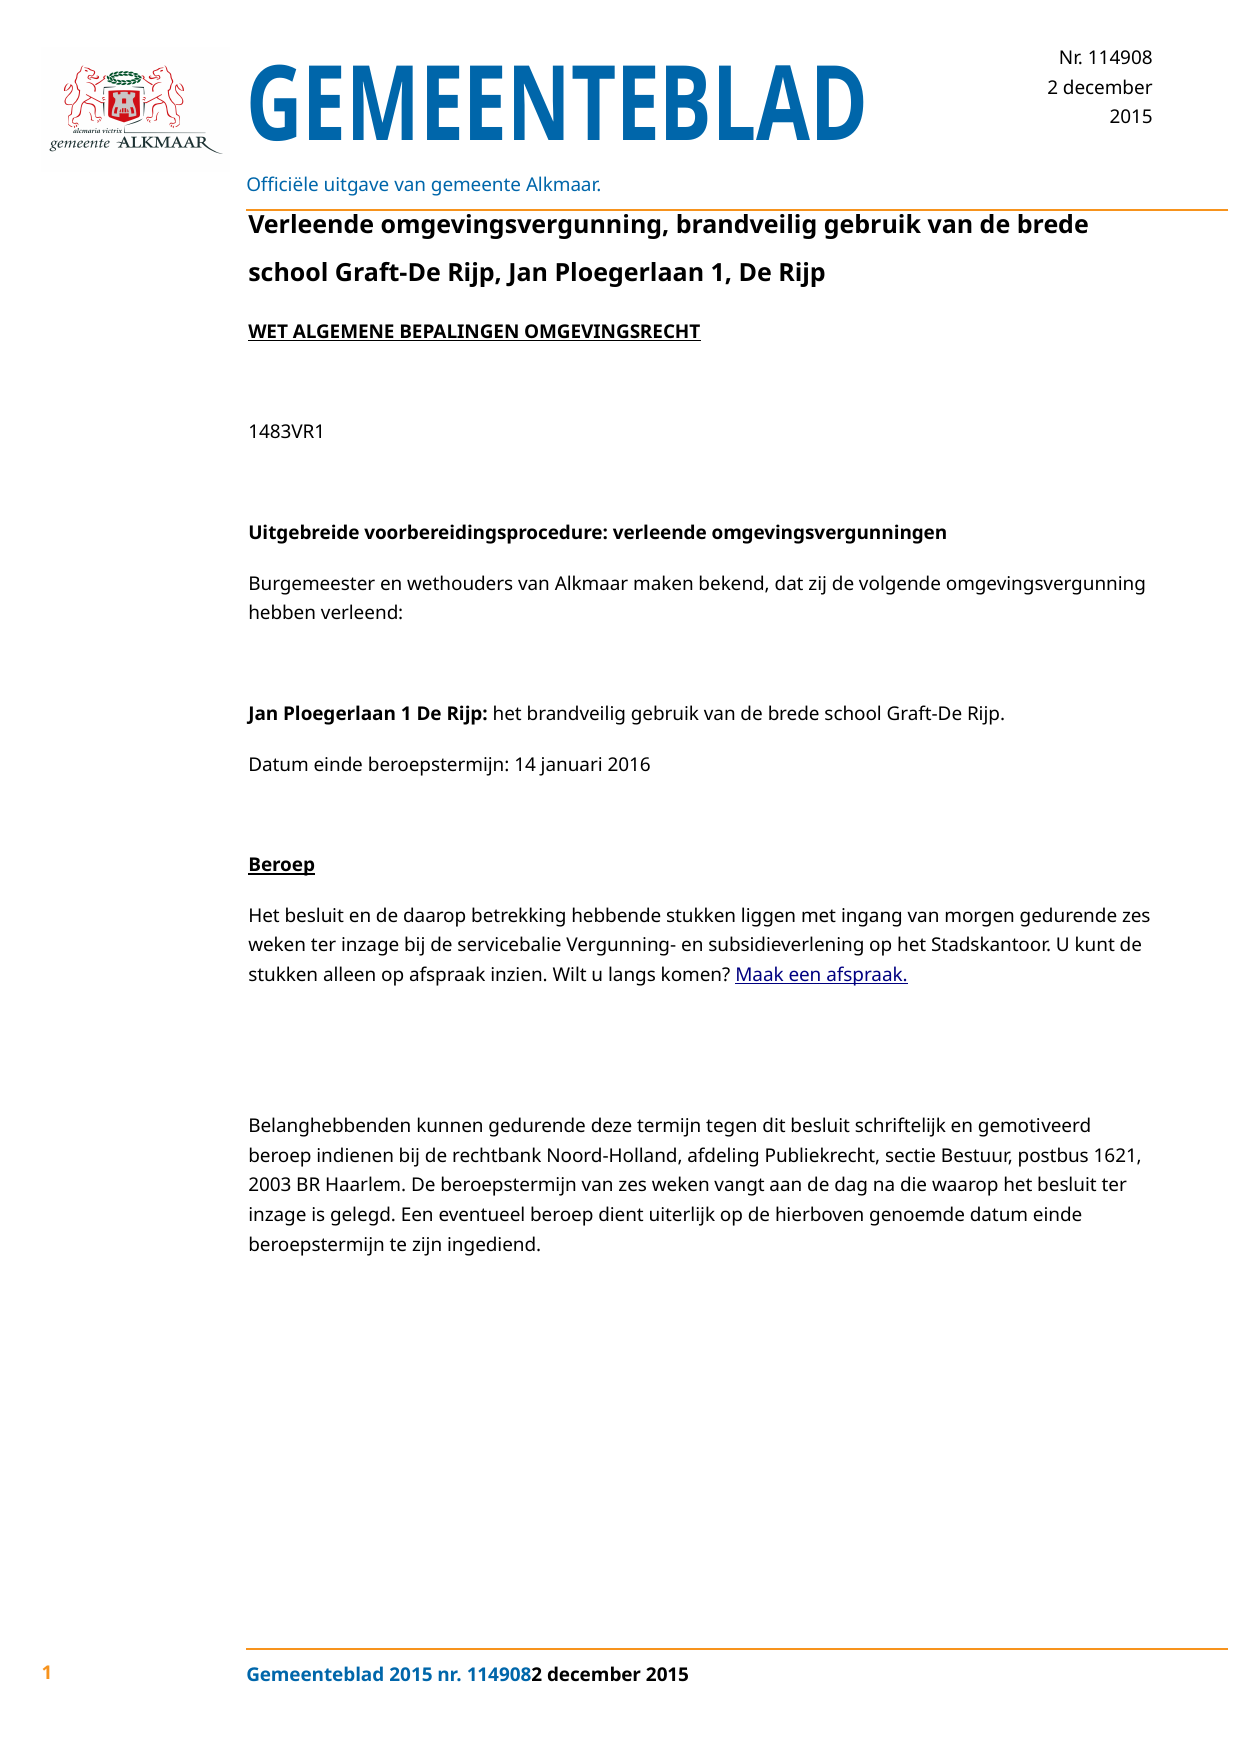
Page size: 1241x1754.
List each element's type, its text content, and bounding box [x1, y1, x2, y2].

text Uitgebreide voorbereidingsprocedure: verleende omgevingsvergunningen [248, 519, 1152, 545]
text WET ALGEMENE BEPALINGEN OMGEVINGSRECHT [248, 318, 1152, 344]
text Datum einde beroepstermijn: 14 januari 2016 [248, 751, 1152, 777]
text Verleende omgevingsvergunning, brandveilig gebruik van de brede school Graft-De Rijp, Jan Ploegerlaan 1, De Rijp [248, 211, 1152, 288]
text 1483VR1 [248, 419, 1152, 444]
text Jan Ploegerlaan 1 De Rijp: het brandveilig gebruik van de brede school Graft-De Rijp. [248, 700, 1152, 726]
text Burgemeester en wethouders van Alkmaar maken bekend, dat zij de volgende omgevingsvergunning hebben verleend: [248, 570, 1152, 625]
text Het besluit en de daarop betrekking hebbende stukken liggen met ingang van morgen gedurende zes weken ter inzage bij de servicebalie Vergunning- en subsidieverlening op het Stadskantoor. U kunt de stukken alleen op afspraak inzien. Wilt u langs komen? Maak een afspraak. [248, 902, 1152, 987]
text Beroep [248, 852, 1152, 877]
text Belanghebbenden kunnen gedurende deze termijn tegen dit besluit schriftelijk en gemoti­veerd beroep indie­nen bij de rechtbank Noord-Holland, afdeling Publiekrecht, sectie Bestuur, postbus 1621, 2003 BR Haarlem. De beroepstermijn van zes weken vangt aan de dag na die waarop het besluit ter inzage is gelegd. Een eventueel beroep dient uiterlijk op de hierboven genoemde datum einde beroepstermijn te zijn ingediend. [248, 1112, 1152, 1257]
picture [41, 47, 231, 172]
